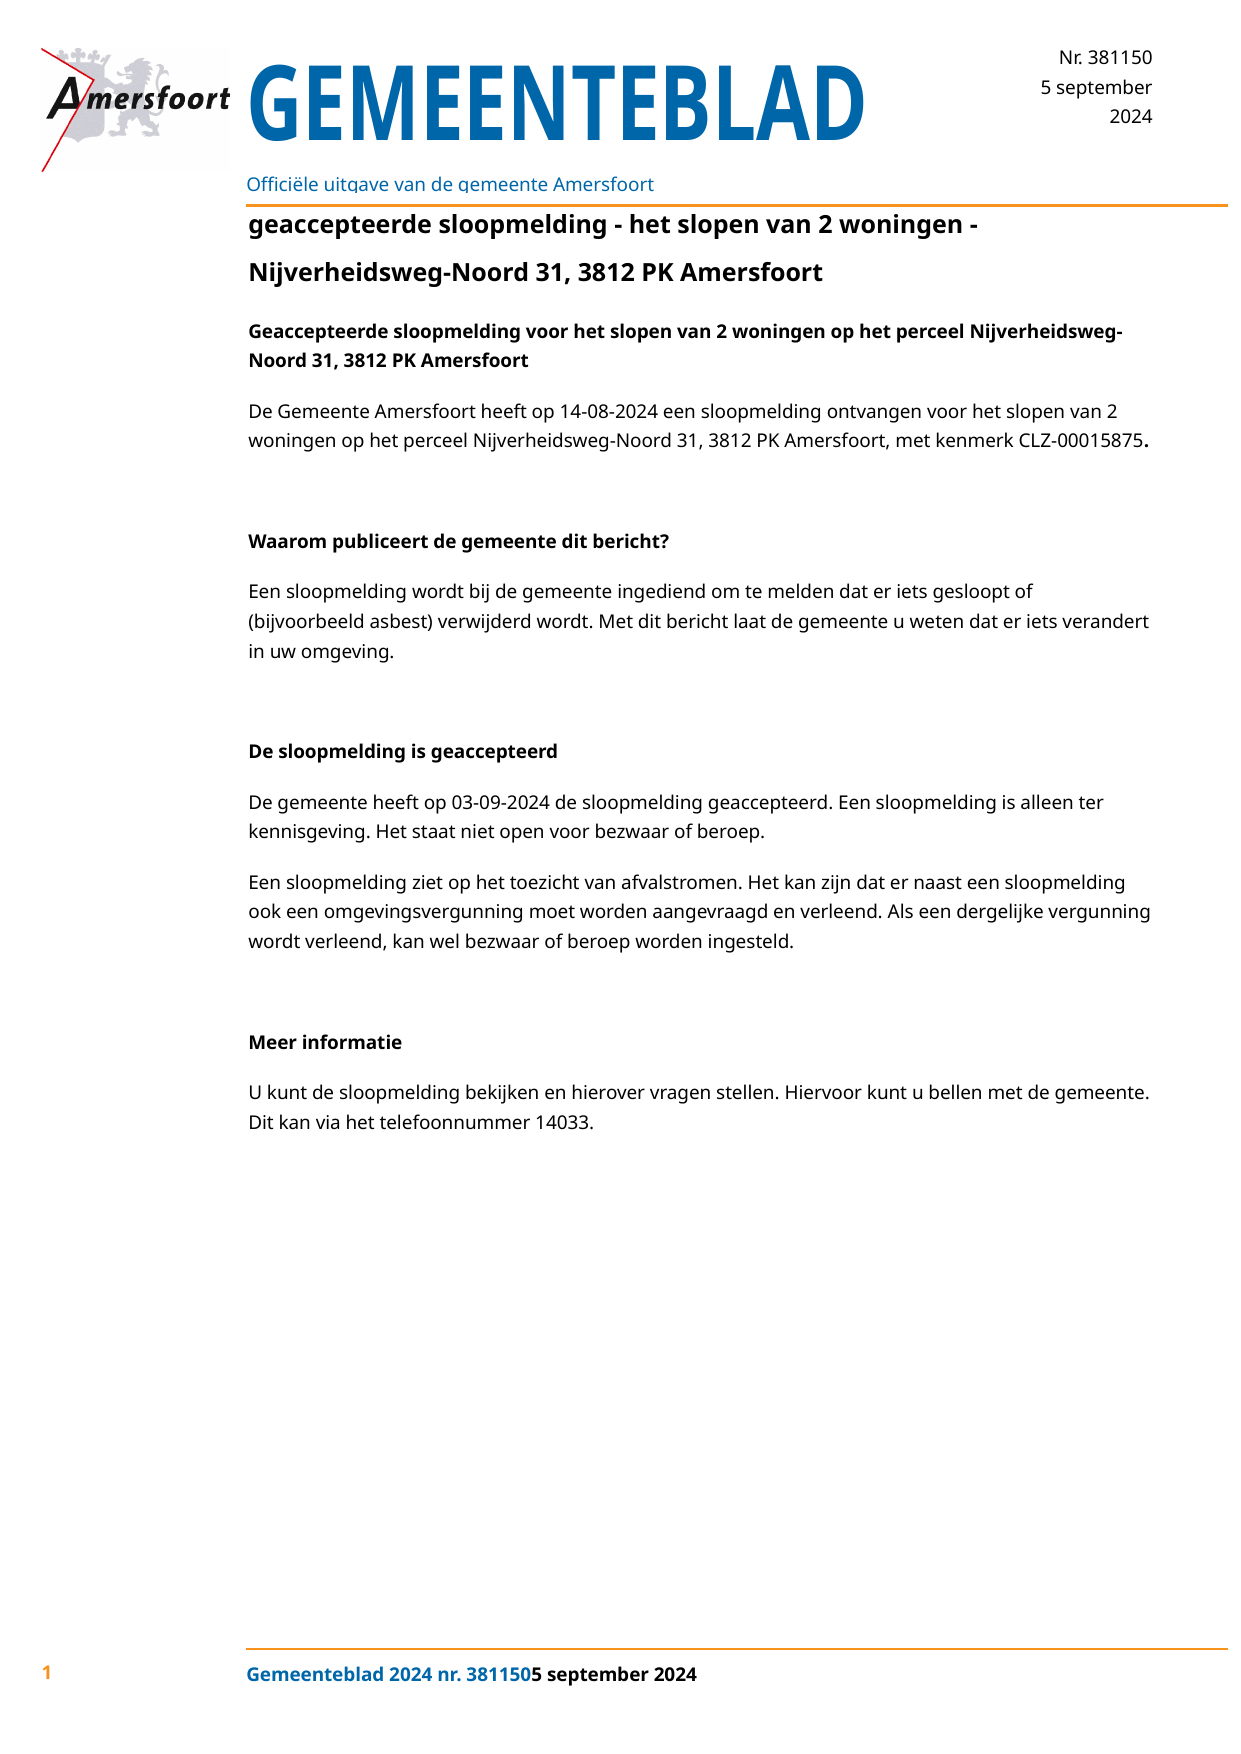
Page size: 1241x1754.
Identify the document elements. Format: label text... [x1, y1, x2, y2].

text De sloopmelding is geaccepteerd [248, 739, 1152, 764]
text De gemeente heeft op 03-09-2024 de sloopmelding geaccepteerd. Een sloopmelding is alleen ter kennisgeving. Het staat niet open voor bezwaar of beroep. [248, 789, 1152, 844]
text Meer informatie [248, 1029, 1152, 1055]
text geaccepteerde sloopmelding - het slopen van 2 woningen - Nijverheidsweg-Noord 31, 3812 PK Amersfoort [248, 207, 1152, 288]
text De Gemeente Amersfoort heeft op 14-08-2024 een sloopmelding ontvangen voor het slopen van 2 woningen op het perceel Nijverheidsweg-Noord 31, 3812 PK Amersfoort, met kenmerk CLZ-00015875. [248, 398, 1152, 453]
text Een sloopmelding wordt bij de gemeente ingediend om te melden dat er iets gesloopt of (bijvoorbeeld asbest) verwijderd wordt. Met dit bericht laat de gemeente u weten dat er iets verandert in uw omgeving. [248, 579, 1152, 664]
text U kunt de sloopmelding bekijken en hierover vragen stellen. Hiervoor kunt u bellen met de gemeente. Dit kan via het telefoonnummer 14033. [248, 1079, 1152, 1135]
text Waarom publiceert de gemeente dit bericht? [248, 528, 1152, 554]
text Geaccepteerde sloopmelding voor het slopen van 2 woningen op het perceel Nijverheidsweg-Noord 31, 3812 PK Amersfoort [248, 318, 1152, 373]
picture [41, 47, 231, 172]
text Een sloopmelding ziet op het toezicht van afvalstromen. Het kan zijn dat er naast een sloopmelding ook een omgevingsvergunning moet worden aangevraagd en verleend. Als een dergelijke vergunning wordt verleend, kan wel bezwaar of beroep worden ingesteld. [248, 869, 1152, 954]
